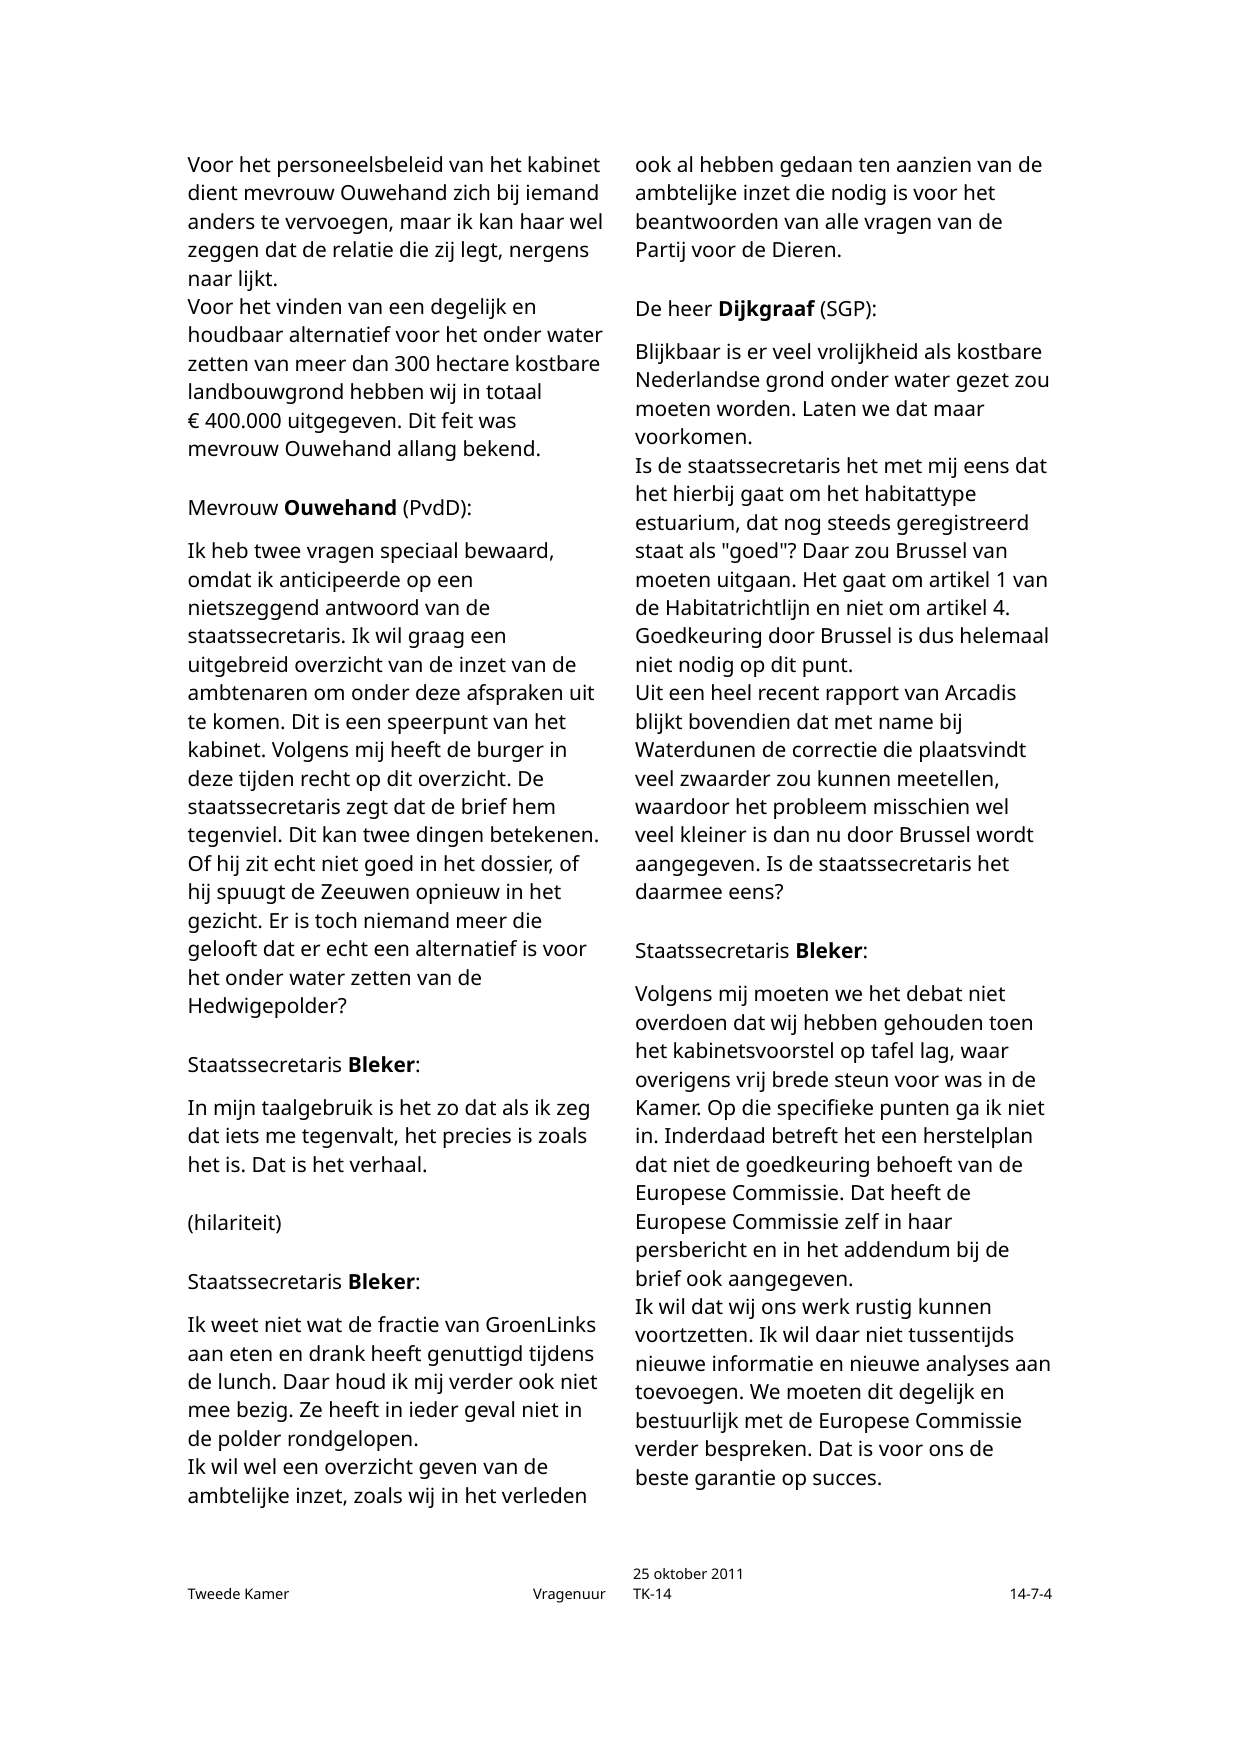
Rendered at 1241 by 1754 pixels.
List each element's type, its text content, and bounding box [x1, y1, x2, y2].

text Is de staatssecretaris het met mij eens dat het hierbij gaat om het habitattype estuarium, dat nog steeds geregistreerd staat als "goed"? Daar zou Brussel van moeten uitgaan. Het gaat om artikel 1 van de Habitatrichtlijn en niet om artikel 4. Goedkeuring door Brussel is dus helemaal niet nodig op dit punt. [635, 451, 1053, 678]
text Uit een heel recent rapport van Arcadis blijkt bovendien dat met name bij Waterdunen de correctie die plaatsvindt veel zwaarder zou kunnen meetellen, waardoor het probleem misschien wel veel kleiner is dan nu door Brussel wordt aangegeven. Is de staatssecretaris het daarmee eens? [635, 678, 1053, 906]
text Voor het vinden van een degelijk en houdbaar alternatief voor het onder water zetten van meer dan 300 hectare kostbare landbouwgrond hebben wij in totaal € 400.000 uitgegeven. Dit feit was mevrouw Ouwehand allang bekend. [187, 292, 605, 463]
text Staatssecretaris Bleker: [187, 1050, 605, 1078]
text Mevrouw Ouwehand (PvdD): [187, 493, 605, 521]
text Staatssecretaris Bleker: [187, 1267, 605, 1295]
text Ik weet niet wat de fractie van GroenLinks aan eten en drank heeft genuttigd tijdens de lunch. Daar houd ik mij verder ook niet mee bezig. Ze heeft in ieder geval niet in de polder rondgelopen. [187, 1310, 605, 1452]
text Volgens mij moeten we het debat niet overdoen dat wij hebben gehouden toen het kabinetsvoorstel op tafel lag, waar overigens vrij brede steun voor was in de Kamer. Op die specifieke punten ga ik niet in. Inderdaad betreft het een herstelplan dat niet de goedkeuring behoeft van de Europese Commissie. Dat heeft de Europese Commissie zelf in haar persbericht en in het addendum bij de brief ook aangegeven. [635, 979, 1053, 1292]
text Ik wil dat wij ons werk rustig kunnen voortzetten. Ik wil daar niet tussentijds nieuwe informatie en nieuwe analyses aan toevoegen. We moeten dit degelijk en bestuurlijk met de Europese Commissie verder bespreken. Dat is voor ons de beste garantie op succes. [635, 1292, 1053, 1491]
text In mijn taalgebruik is het zo dat als ik zeg dat iets me tegenvalt, het precies is zoals het is. Dat is het verhaal. [187, 1093, 605, 1178]
text Blijkbaar is er veel vrolijkheid als kostbare Nederlandse grond onder water gezet zou moeten worden. Laten we dat maar voorkomen. [635, 337, 1053, 451]
text ook al hebben gedaan ten aanzien van de ambtelijke inzet die nodig is voor het beantwoorden van alle vragen van de Partij voor de Dieren. [635, 150, 1053, 264]
text Voor het personeelsbeleid van het kabinet dient mevrouw Ouwehand zich bij iemand anders te vervoegen, maar ik kan haar wel zeggen dat de relatie die zij legt, nergens naar lijkt. [187, 150, 605, 292]
text Staatssecretaris Bleker: [635, 936, 1053, 964]
text (hilariteit) [187, 1208, 605, 1237]
text Ik wil wel een overzicht geven van de ambtelijke inzet, zoals wij in het verleden [187, 1452, 605, 1509]
text Ik heb twee vragen speciaal bewaard, omdat ik anticipeerde op een nietszeggend antwoord van de staatssecretaris. Ik wil graag een uitgebreid overzicht van de inzet van de ambtenaren om onder deze afspraken uit te komen. Dit is een speerpunt van het kabinet. Volgens mij heeft de burger in deze tijden recht op dit overzicht. De staatssecretaris zegt dat de brief hem tegenviel. Dit kan twee dingen betekenen. Of hij zit echt niet goed in het dossier, of hij spuugt de Zeeuwen opnieuw in het gezicht. Er is toch niemand meer die gelooft dat er echt een alternatief is voor het onder water zetten van de Hedwigepolder? [187, 536, 605, 1020]
text De heer Dijkgraaf (SGP): [635, 294, 1053, 322]
